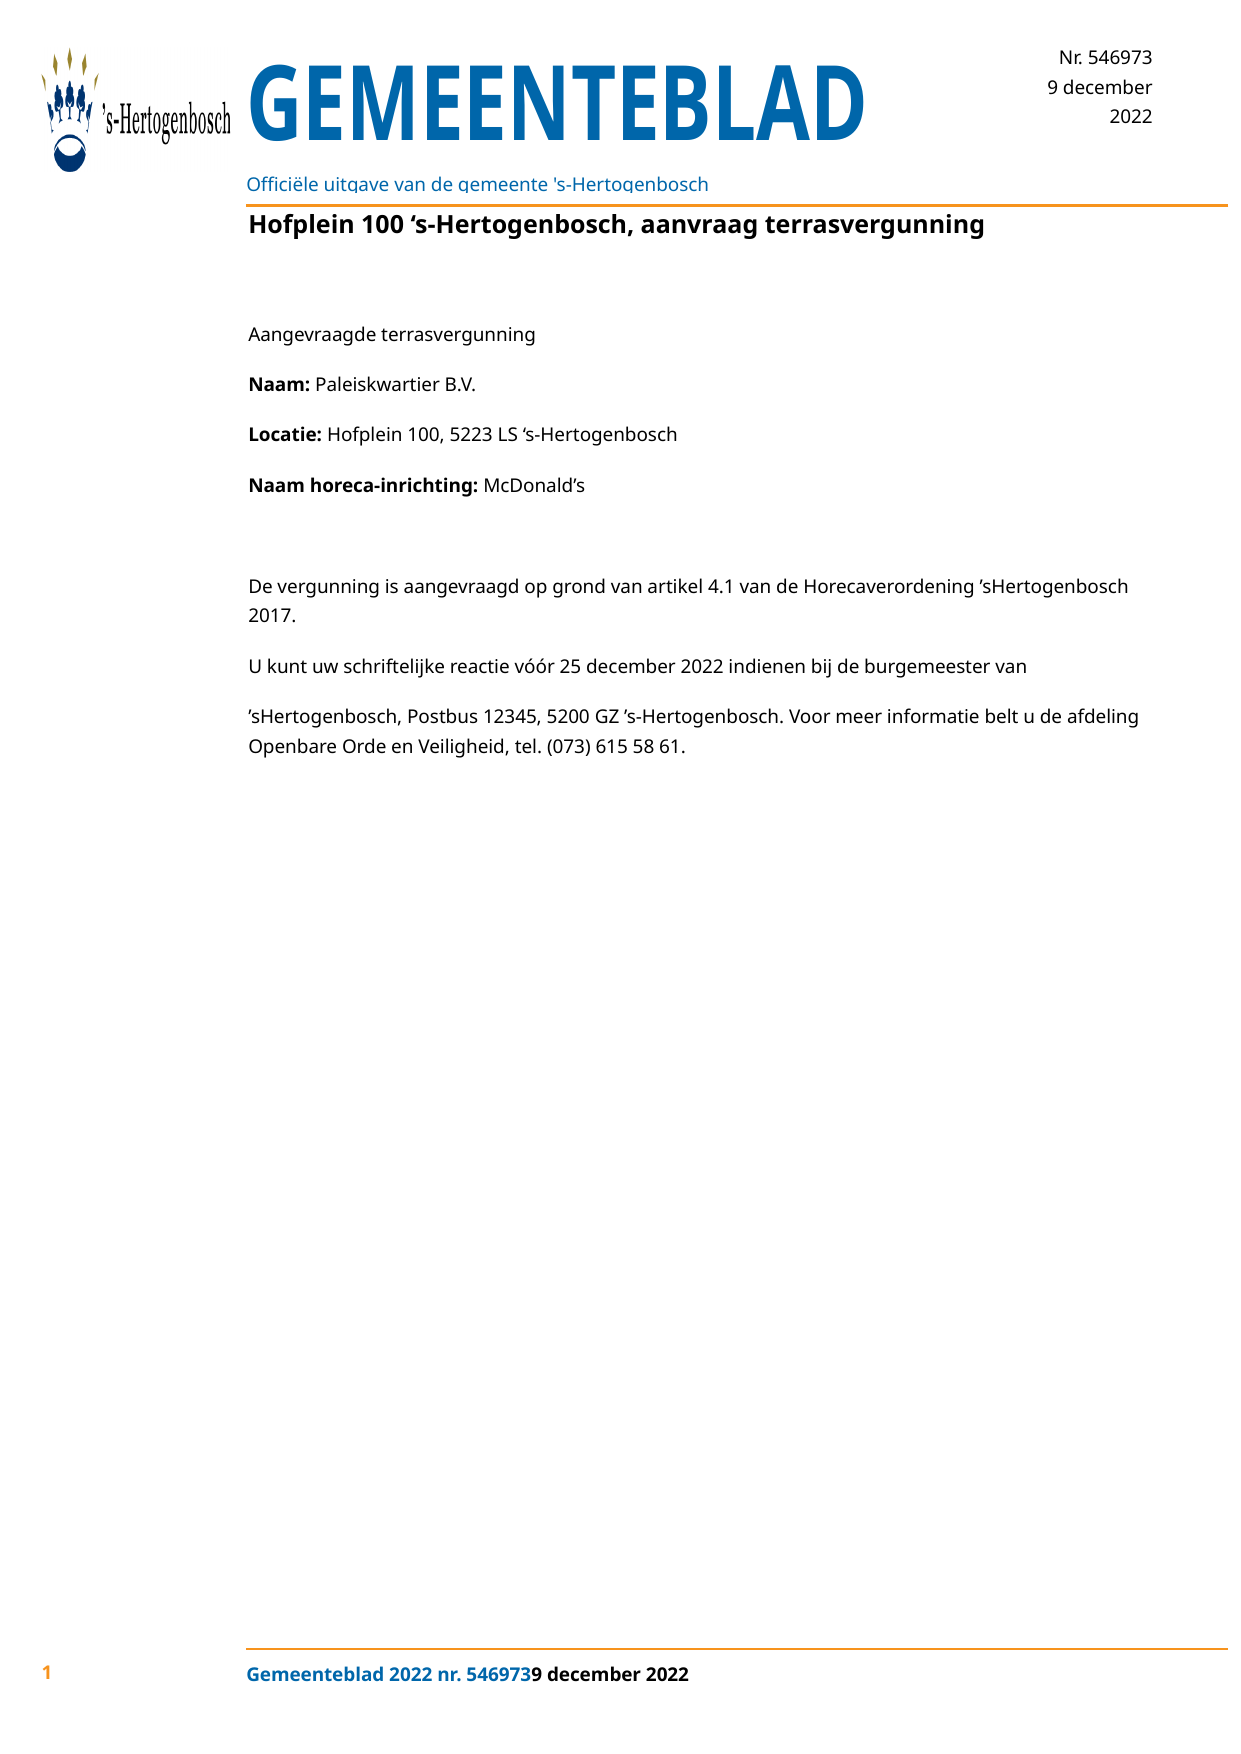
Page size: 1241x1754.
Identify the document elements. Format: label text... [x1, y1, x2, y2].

text Aangevraagde terrasvergunning [248, 321, 1152, 346]
text Hofplein 100 ‘s-Hertogenbosch, aanvraag terrasvergunning [248, 207, 1152, 241]
text Naam horeca-inrichting: McDonald’s [248, 472, 1152, 498]
text Locatie: Hofplein 100, 5223 LS ‘s-Hertogenbosch [248, 422, 1152, 447]
text De vergunning is aangevraagd op grond van artikel 4.1 van de Horecaverordening ’sHertogenbosch 2017. [248, 573, 1152, 628]
picture [41, 47, 231, 172]
text ’sHertogenbosch, Postbus 12345, 5200 GZ ’s-Hertogenbosch. Voor meer informatie belt u de afdeling Openbare Orde en Veiligheid, tel. (073) 615 58 61. [248, 703, 1152, 758]
text Naam: Paleiskwartier B.V. [248, 371, 1152, 397]
text U kunt uw schriftelijke reactie vóór 25 december 2022 indienen bij de burgemeester van [248, 653, 1152, 678]
